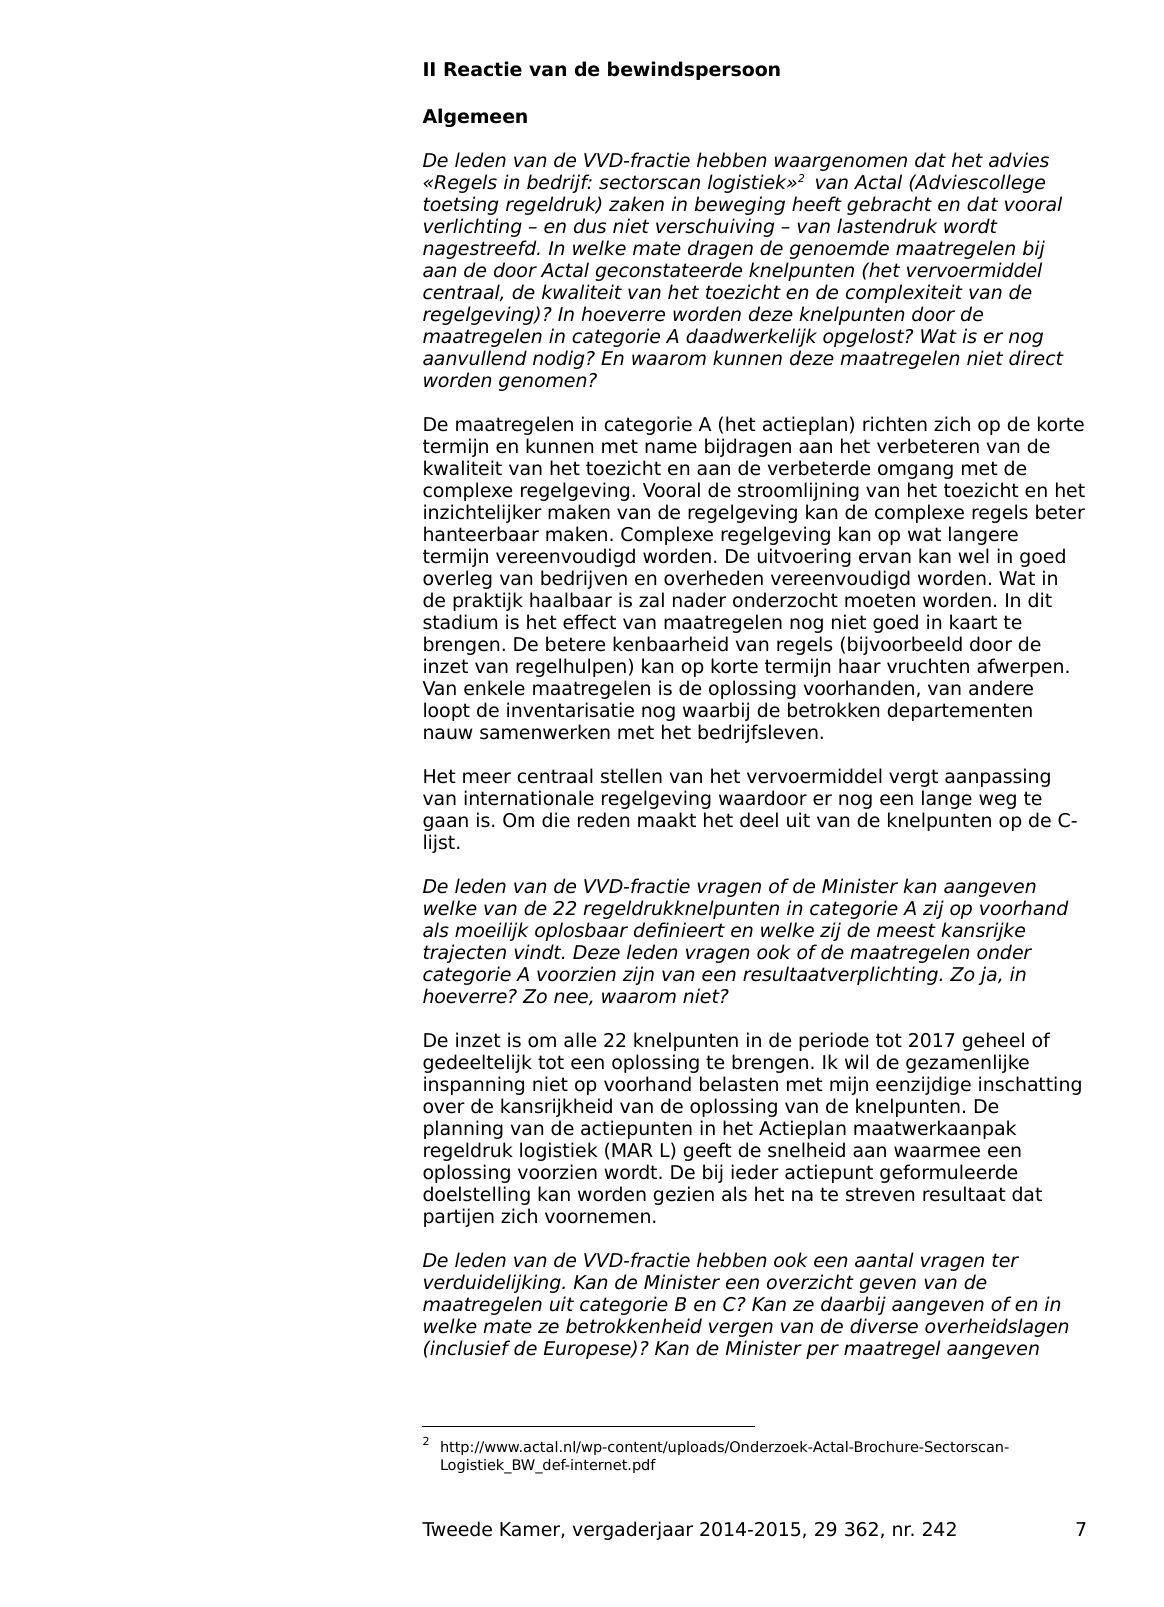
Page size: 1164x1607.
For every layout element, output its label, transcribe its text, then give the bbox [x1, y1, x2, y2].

text De leden van de VVD-fractie vragen of de Minister kan aangeven welke van de 22 regeldrukknelpunten in categorie A zij op voorhand als moeilijk oplosbaar definieert en welke zij de meest kansrijke trajecten vindt. Deze leden vragen ook of de maatregelen onder categorie A voorzien zijn van een resultaatverplichting. Zo ja, in hoeverre? Zo nee, waarom niet? [422, 876, 1087, 1008]
text http://www.actal.nl/wp-content/uploads/Onderzoek-Actal-Brochure-Sectorscan-Logistiek_BW_def-internet.pdf [422, 1435, 1087, 1474]
text De leden van de VVD-fractie hebben waargenomen dat het advies «Regels in bedrijf: sectorscan logistiek» van Actal (Adviescollege toetsing regeldruk) zaken in beweging heeft gebracht en dat vooral verlichting – en dus niet verschuiving – van lastendruk wordt nagestreefd. In welke mate dragen de genoemde maatregelen bij aan de door Actal geconstateerde knelpunten (het vervoermiddel centraal, de kwaliteit van het toezicht en de complexiteit van de regelgeving)? In hoeverre worden deze knelpunten door de maatregelen in categorie A daadwerkelijk opgelost? Wat is er nog aanvullend nodig? En waarom kunnen deze maatregelen niet direct worden genomen? [422, 150, 1087, 392]
text De inzet is om alle 22 knelpunten in de periode tot 2017 geheel of gedeeltelijk tot een oplossing te brengen. Ik wil de gezamenlijke inspanning niet op voorhand belasten met mijn eenzijdige inschatting over de kansrijkheid van de oplossing van de knelpunten. De planning van de actiepunten in het Actieplan maatwerkaanpak regeldruk logistiek (MAR L) geeft de snelheid aan waarmee een oplossing voorzien wordt. De bij ieder actiepunt geformuleerde doelstelling kan worden gezien als het na te streven resultaat dat partijen zich voornemen. [422, 1030, 1087, 1228]
text De leden van de VVD-fractie hebben ook een aantal vragen ter verduidelijking. Kan de Minister een overzicht geven van de maatregelen uit categorie B en C? Kan ze daarbij aangeven of en in welke mate ze betrokkenheid vergen van de diverse overheidslagen (inclusief de Europese)? Kan de Minister per maatregel aangeven [422, 1250, 1087, 1360]
subtitle Algemeen [422, 106, 1087, 128]
subtitle II Reactie van de bewindspersoon [422, 59, 1087, 81]
text Het meer centraal stellen van het vervoermiddel vergt aanpassing van internationale regelgeving waardoor er nog een lange weg te gaan is. Om die reden maakt het deel uit van de knelpunten op de C-lijst. [422, 766, 1087, 854]
text De maatregelen in categorie A (het actieplan) richten zich op de korte termijn en kunnen met name bijdragen aan het verbeteren van de kwaliteit van het toezicht en aan de verbeterde omgang met de complexe regelgeving. Vooral de stroomlijning van het toezicht en het inzichtelijker maken van de regelgeving kan de complexe regels beter hanteerbaar maken. Complexe regelgeving kan op wat langere termijn vereenvoudigd worden. De uitvoering ervan kan wel in goed overleg van bedrijven en overheden vereenvoudigd worden. Wat in de praktijk haalbaar is zal nader onderzocht moeten worden. In dit stadium is het effect van maatregelen nog niet goed in kaart te brengen. De betere kenbaarheid van regels (bijvoorbeeld door de inzet van regelhulpen) kan op korte termijn haar vruchten afwerpen. Van enkele maatregelen is de oplossing voorhanden, van andere loopt de inventarisatie nog waarbij de betrokken departementen nauw samenwerken met het bedrijfsleven. [422, 414, 1087, 744]
